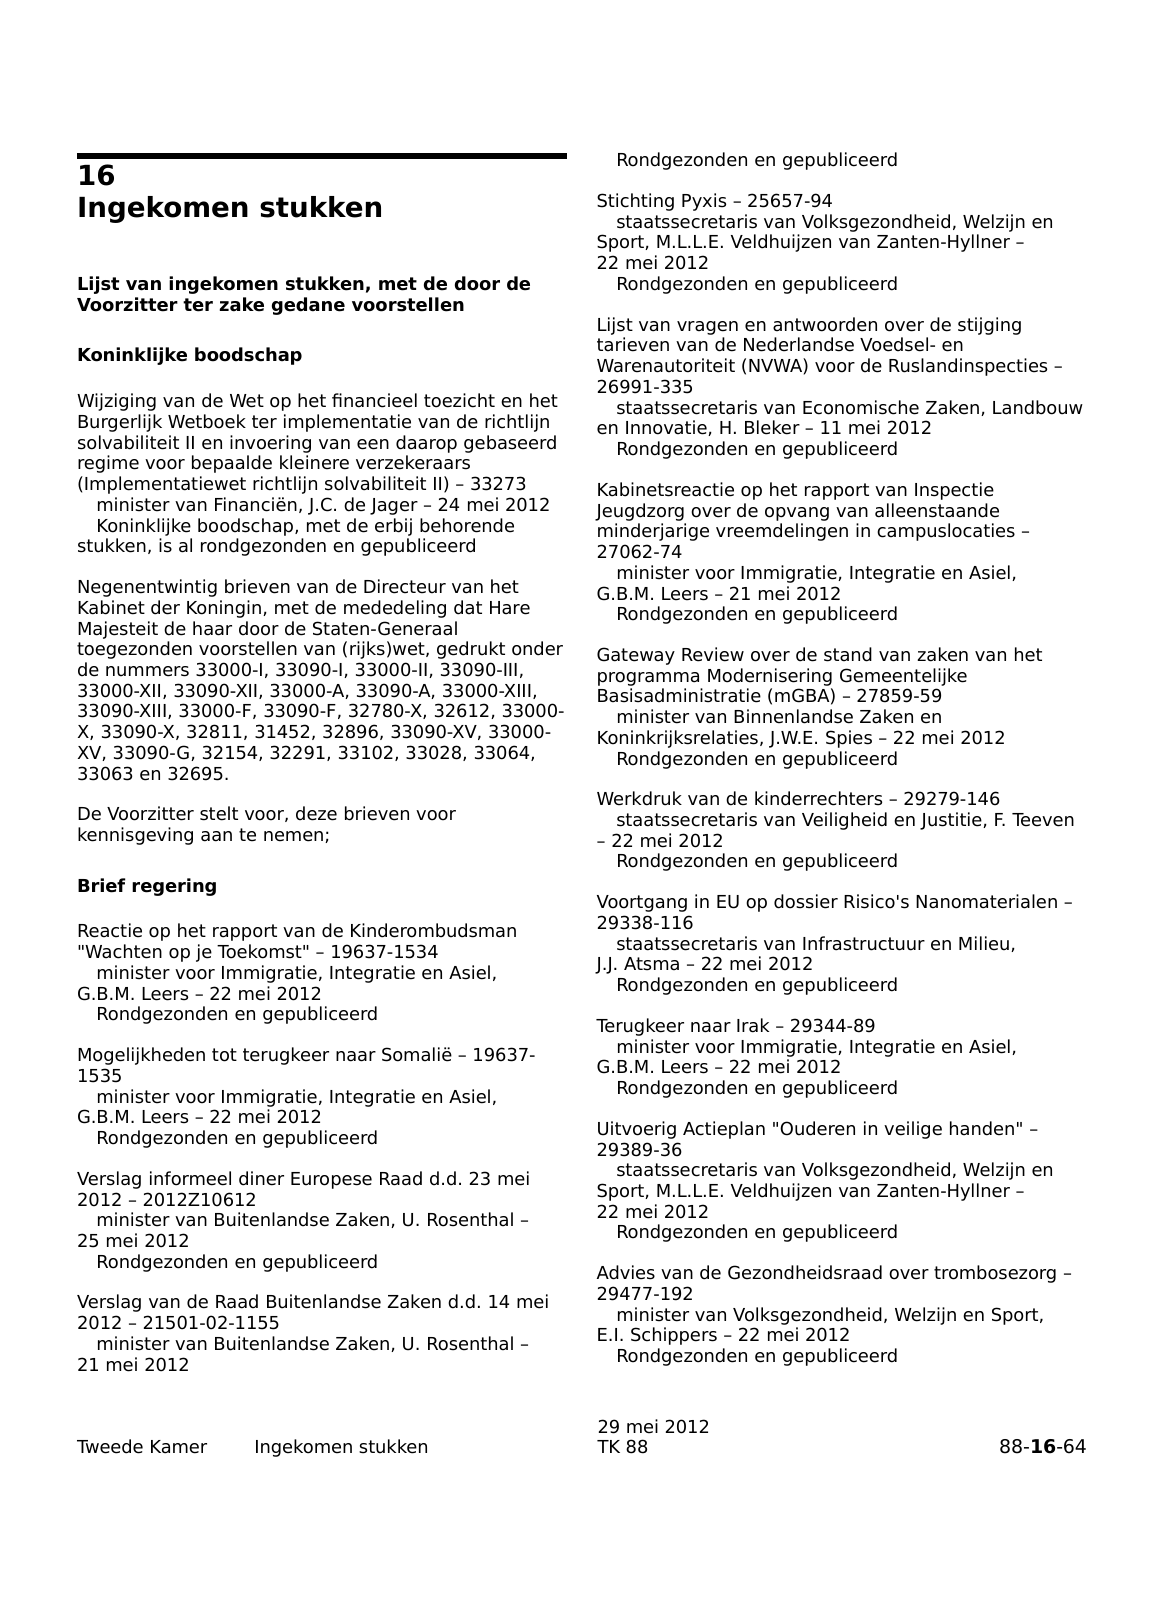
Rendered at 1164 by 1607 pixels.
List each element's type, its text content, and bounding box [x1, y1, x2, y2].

subtitle Brief regering [77, 876, 567, 896]
text Wijziging van de Wet op het financieel toezicht en het Burgerlijk Wetboek ter implementatie van de richtlijn solvabiliteit II en invoering van een daarop gebaseerd regime voor bepaalde kleinere verzekeraars (Implementatiewet richtlijn solvabiliteit II) – 33273 [77, 391, 567, 495]
text Rondgezonden en gepubliceerd [596, 604, 1087, 625]
text Rondgezonden en gepubliceerd [77, 1252, 567, 1272]
text Mogelijkheden tot terugkeer naar Somalië – 19637-1535 [77, 1045, 567, 1086]
text Rondgezonden en gepubliceerd [596, 851, 1087, 872]
text minister voor Immigratie, Integratie en Asiel, G.B.M. Leers – 22 mei 2012 [77, 963, 567, 1004]
text Werkdruk van de kinderrechters – 29279-146 [596, 789, 1087, 810]
text Verslag van de Raad Buitenlandse Zaken d.d. 14 mei 2012 – 21501-02-1155 [77, 1292, 567, 1334]
text minister van Binnenlandse Zaken en Koninkrijksrelaties, J.W.E. Spies – 22 mei 2012 [596, 707, 1087, 748]
text Rondgezonden en gepubliceerd [596, 1078, 1087, 1099]
text Kabinetsreactie op het rapport van Inspectie Jeugdzorg over de opvang van alleenstaande minderjarige vreemdelingen in campuslocaties – 27062-74 [596, 480, 1087, 563]
text Rondgezonden en gepubliceerd [596, 150, 1087, 171]
text minister voor Immigratie, Integratie en Asiel, G.B.M. Leers – 21 mei 2012 [596, 563, 1087, 604]
text minister voor Immigratie, Integratie en Asiel, G.B.M. Leers – 22 mei 2012 [596, 1036, 1087, 1078]
text Rondgezonden en gepubliceerd [596, 439, 1087, 460]
text minister van Buitenlandse Zaken, U. Rosenthal – 21 mei 2012 [77, 1334, 567, 1375]
text minister van Financiën, J.C. de Jager – 24 mei 2012 [77, 495, 567, 515]
text staatssecretaris van Volksgezondheid, Welzijn en Sport, M.L.L.E. Veldhuijzen van Zanten-Hyllner – 22 mei 2012 [596, 212, 1087, 274]
text De Voorzitter stelt voor, deze brieven voor kennisgeving aan te nemen; [77, 804, 567, 846]
text minister voor Immigratie, Integratie en Asiel, G.B.M. Leers – 22 mei 2012 [77, 1086, 567, 1128]
subtitle Lijst van ingekomen stukken, met de door de Voorzitter ter zake gedane voorstellen [77, 274, 567, 315]
text Advies van de Gezondheidsraad over trombosezorg – 29477-192 [596, 1263, 1087, 1304]
text Uitvoerig Actieplan "Ouderen in veilige handen" – 29389-36 [596, 1119, 1087, 1160]
text Negenentwintig brieven van de Directeur van het Kabinet der Koningin, met de mededeling dat Hare Majesteit de haar door de Staten-Generaal toegezonden voorstellen van (rijks)wet, gedrukt onder de nummers 33000-I, 33090-I, 33000-II, 33090-III, 33000-XII, 33090-XII, 33000-A, 33090-A, 33000-XIII, 33090-XIII, 33000-F, 33090-F, 32780-X, 32612, 33000-X, 33090-X, 32811, 31452, 32896, 33090-XV, 33000-XV, 33090-G, 32154, 32291, 33102, 33028, 33064, 33063 en 32695. [77, 577, 567, 784]
text Rondgezonden en gepubliceerd [596, 748, 1087, 769]
text staatssecretaris van Infrastructuur en Milieu, J.J. Atsma – 22 mei 2012 [596, 933, 1087, 975]
subtitle Koninklijke boodschap [77, 345, 567, 366]
text Rondgezonden en gepubliceerd [596, 1222, 1087, 1243]
text Stichting Pyxis – 25657-94 [596, 191, 1087, 212]
text Rondgezonden en gepubliceerd [596, 1346, 1087, 1367]
text Rondgezonden en gepubliceerd [596, 274, 1087, 294]
text Lijst van vragen en antwoorden over de stijging tarieven van de Nederlandse Voedsel- en Warenautoriteit (NVWA) voor de Ruslandinspecties – 26991-335 [596, 314, 1087, 397]
text Koninklijke boodschap, met de erbij behorende stukken, is al rondgezonden en gepubliceerd [77, 515, 567, 557]
text Voortgang in EU op dossier Risico's Nanomaterialen – 29338-116 [596, 892, 1087, 933]
text minister van Volksgezondheid, Welzijn en Sport, E.I. Schippers – 22 mei 2012 [596, 1304, 1087, 1346]
text Rondgezonden en gepubliceerd [596, 975, 1087, 996]
text staatssecretaris van Veiligheid en Justitie, F. Teeven – 22 mei 2012 [596, 810, 1087, 851]
text Reactie op het rapport van de Kinderombudsman "Wachten op je Toekomst" – 19637-1534 [77, 921, 567, 963]
text Gateway Review over de stand van zaken van het programma Modernisering Gemeentelijke Basisadministratie (mGBA) – 27859-59 [596, 645, 1087, 707]
text staatssecretaris van Economische Zaken, Landbouw en Innovatie, H. Bleker – 11 mei 2012 [596, 397, 1087, 439]
text Verslag informeel diner Europese Raad d.d. 23 mei 2012 – 2012Z10612 [77, 1169, 567, 1210]
title 16 Ingekomen stukken [77, 159, 567, 224]
text Terugkeer naar Irak – 29344-89 [596, 1016, 1087, 1036]
text minister van Buitenlandse Zaken, U. Rosenthal – 25 mei 2012 [77, 1210, 567, 1252]
text Rondgezonden en gepubliceerd [77, 1004, 567, 1025]
text staatssecretaris van Volksgezondheid, Welzijn en Sport, M.L.L.E. Veldhuijzen van Zanten-Hyllner – 22 mei 2012 [596, 1160, 1087, 1222]
text Rondgezonden en gepubliceerd [77, 1128, 567, 1149]
